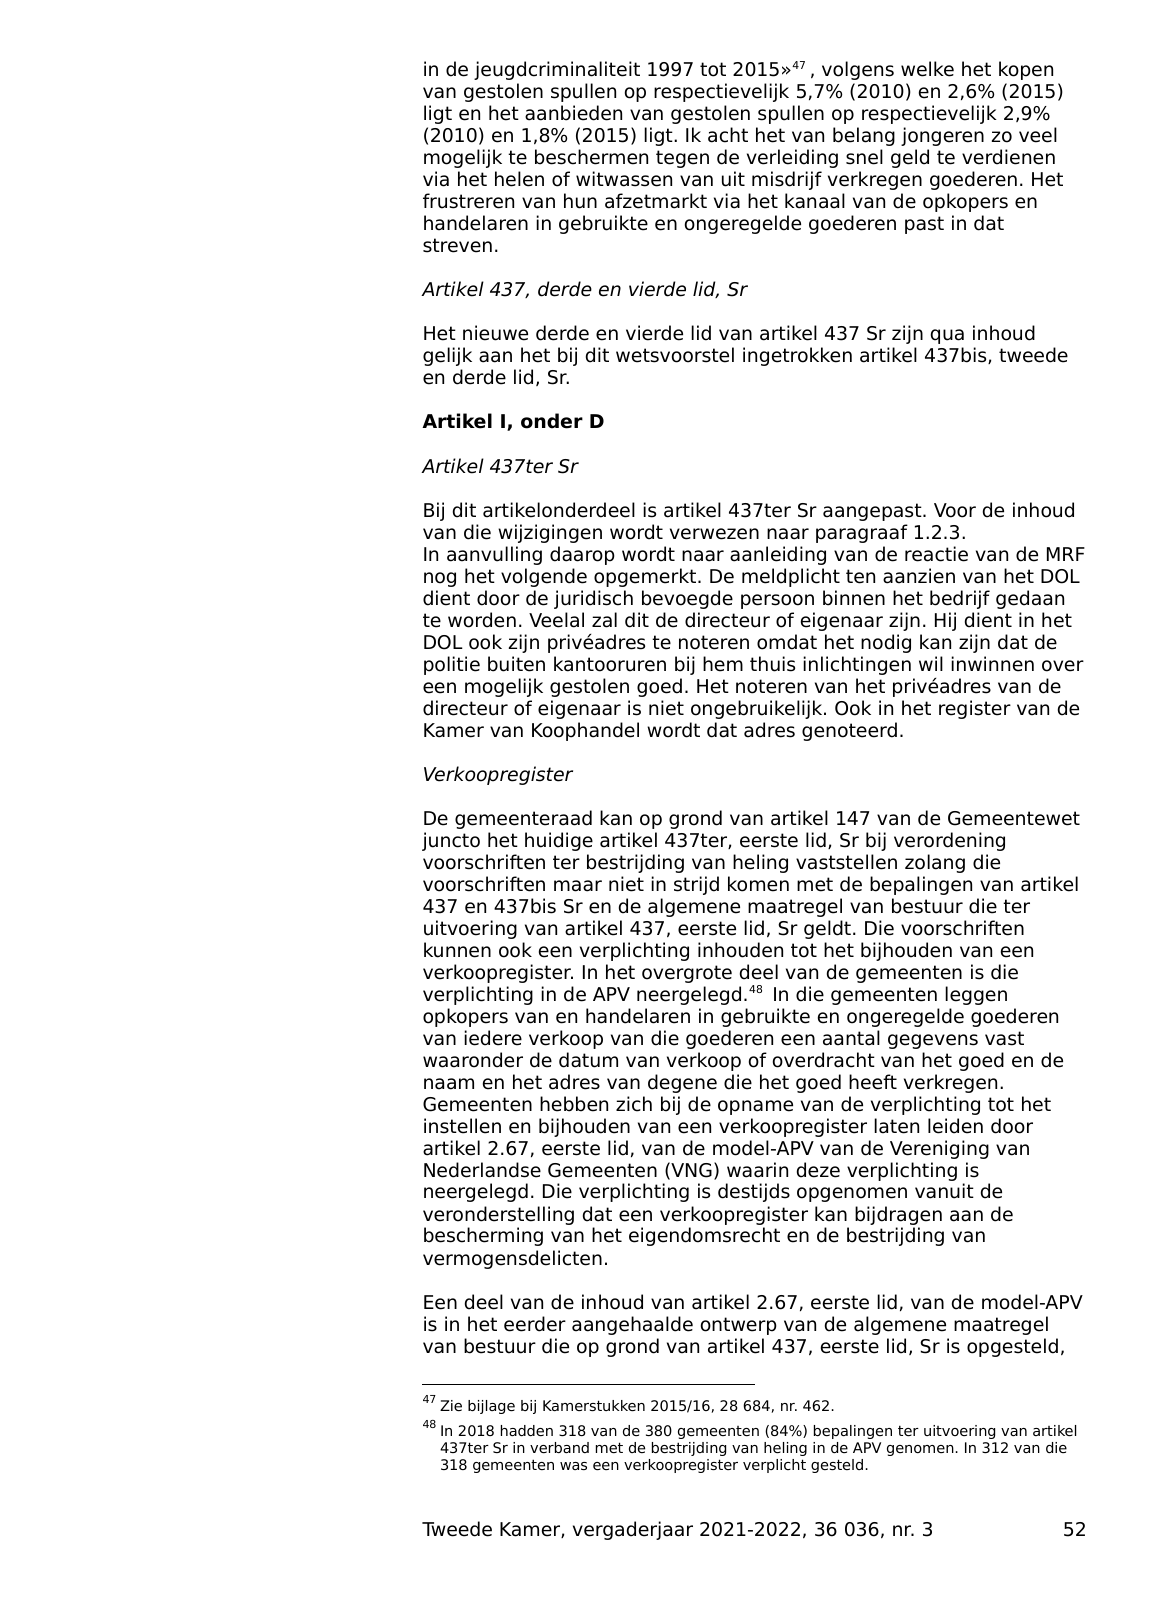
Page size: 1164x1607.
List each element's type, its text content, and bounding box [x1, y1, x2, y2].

text In aanvulling daarop wordt naar aanleiding van de reactie van de MRF nog het volgende opgemerkt. De meldplicht ten aanzien van het DOL dient door de juridisch bevoegde persoon binnen het bedrijf gedaan te worden. Veelal zal dit de directeur of eigenaar zijn. Hij dient in het DOL ook zijn privéadres te noteren omdat het nodig kan zijn dat de politie buiten kantooruren bij hem thuis inlichtingen wil inwinnen over een mogelijk gestolen goed. Het noteren van het privéadres van de directeur of eigenaar is niet ongebruikelijk. Ook in het register van de Kamer van Koophandel wordt dat adres genoteerd. [422, 544, 1087, 741]
text De gemeenteraad kan op grond van artikel 147 van de Gemeentewet juncto het huidige artikel 437ter, eerste lid, Sr bij verordening voorschriften ter bestrijding van heling vaststellen zolang die voorschriften maar niet in strijd komen met de bepalingen van artikel 437 en 437bis Sr en de algemene maatregel van bestuur die ter uitvoering van artikel 437, eerste lid, Sr geldt. Die voorschriften kunnen ook een verplichting inhouden tot het bijhouden van een verkoopregister. In het overgrote deel van de gemeenten is die verplichting in de APV neergelegd. In die gemeenten leggen opkopers van en handelaren in gebruikte en ongeregelde goederen van iedere verkoop van die goederen een aantal gegevens vast waaronder de datum van verkoop of overdracht van het goed en de naam en het adres van degene die het goed heeft verkregen. Gemeenten hebben zich bij de opname van de verplichting tot het instellen en bijhouden van een verkoopregister laten leiden door artikel 2.67, eerste lid, van de model-APV van de Vereniging van Nederlandse Gemeenten (VNG) waarin deze verplichting is neergelegd. Die verplichting is destijds opgenomen vanuit de veronderstelling dat een verkoopregister kan bijdragen aan de bescherming van het eigendomsrecht en de bestrijding van vermogensdelicten. [422, 808, 1087, 1269]
subtitle Verkoopregister [422, 764, 1087, 786]
text in de jeugdcriminaliteit 1997 tot 2015», volgens welke het kopen van gestolen spullen op respectievelijk 5,7% (2010) en 2,6% (2015) ligt en het aanbieden van gestolen spullen op respectievelijk 2,9% (2010) en 1,8% (2015) ligt. Ik acht het van belang jongeren zo veel mogelijk te beschermen tegen de verleiding snel geld te verdienen via het helen of witwassen van uit misdrijf verkregen goederen. Het frustreren van hun afzetmarkt via het kanaal van de opkopers en handelaren in gebruikte en ongeregelde goederen past in dat streven. [422, 59, 1087, 257]
text Het nieuwe derde en vierde lid van artikel 437 Sr zijn qua inhoud gelijk aan het bij dit wetsvoorstel ingetrokken artikel 437bis, tweede en derde lid, Sr. [422, 323, 1087, 389]
subtitle Artikel 437ter Sr [422, 456, 1087, 477]
subtitle Artikel 437, derde en vierde lid, Sr [422, 279, 1087, 301]
text Een deel van de inhoud van artikel 2.67, eerste lid, van de model-APV is in het eerder aangehaalde ontwerp van de algemene maatregel van bestuur die op grond van artikel 437, eerste lid, Sr is opgesteld, [422, 1292, 1087, 1357]
text Bij dit artikelonderdeel is artikel 437ter Sr aangepast. Voor de inhoud van die wijzigingen wordt verwezen naar paragraaf 1.2.3. [422, 500, 1087, 544]
subtitle Artikel I, onder D [422, 411, 1087, 433]
text Zie bijlage bij Kamerstukken 2015/16, 28 684, nr. 462. [422, 1393, 1087, 1416]
text In 2018 hadden 318 van de 380 gemeenten (84%) bepalingen ter uitvoering van artikel 437ter Sr in verband met de bestrijding van heling in de APV genomen. In 312 van die 318 gemeenten was een verkoopregister verplicht gesteld. [422, 1418, 1087, 1474]
